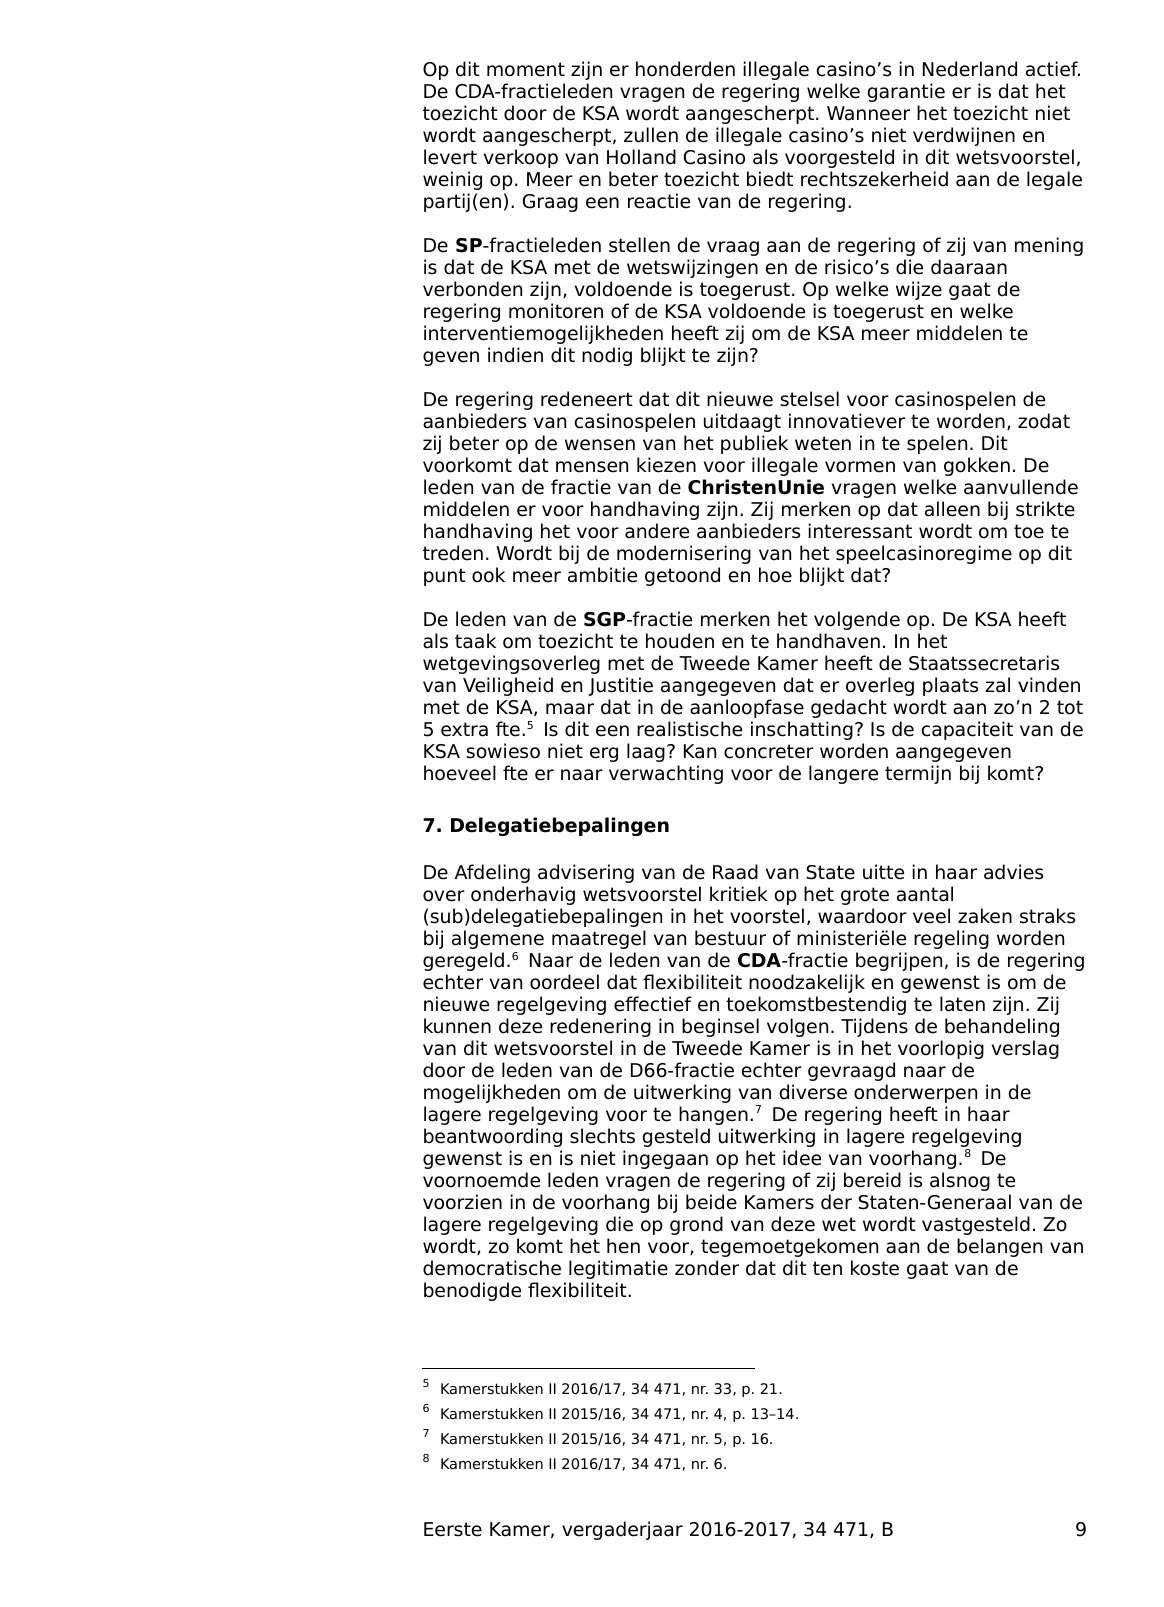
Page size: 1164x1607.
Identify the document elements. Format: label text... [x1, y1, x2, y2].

text Kamerstukken II 2015/16, 34 471, nr. 4, p. 13–14. [422, 1402, 1087, 1424]
text Kamerstukken II 2016/17, 34 471, nr. 6. [422, 1452, 1087, 1474]
text De regering redeneert dat dit nieuwe stelsel voor casinospelen de aanbieders van casinospelen uitdaagt innovatiever te worden, zodat zij beter op de wensen van het publiek weten in te spelen. Dit voorkomt dat mensen kiezen voor illegale vormen van gokken. De leden van de fractie van de ChristenUnie vragen welke aanvullende middelen er voor handhaving zijn. Zij merken op dat alleen bij strikte handhaving het voor andere aanbieders interessant wordt om toe te treden. Wordt bij de modernisering van het speelcasinoregime op dit punt ook meer ambitie getoond en hoe blijkt dat? [422, 389, 1087, 587]
text De Afdeling advisering van de Raad van State uitte in haar advies over onderhavig wetsvoorstel kritiek op het grote aantal (sub)delegatiebepalingen in het voorstel, waardoor veel zaken straks bij algemene maatregel van bestuur of ministeriële regeling worden geregeld. Naar de leden van de CDA-fractie begrijpen, is de regering echter van oordeel dat flexibiliteit noodzakelijk en gewenst is om de nieuwe regelgeving effectief en toekomstbestendig te laten zijn. Zij kunnen deze redenering in beginsel volgen. Tijdens de behandeling van dit wetsvoorstel in de Tweede Kamer is in het voorlopig verslag door de leden van de D66-fractie echter gevraagd naar de mogelijkheden om de uitwerking van diverse onderwerpen in de lagere regelgeving voor te hangen. De regering heeft in haar beantwoording slechts gesteld uitwerking in lagere regelgeving gewenst is en is niet ingegaan op het idee van voorhang. De voornoemde leden vragen de regering of zij bereid is alsnog te voorzien in de voorhang bij beide Kamers der Staten-Generaal van de lagere regelgeving die op grond van deze wet wordt vastgesteld. Zo wordt, zo komt het hen voor, tegemoetgekomen aan de belangen van democratische legitimatie zonder dat dit ten koste gaat van de benodigde flexibiliteit. [422, 862, 1087, 1302]
text Kamerstukken II 2016/17, 34 471, nr. 33, p. 21. [422, 1377, 1087, 1399]
text Op dit moment zijn er honderden illegale casino’s in Nederland actief. De CDA-fractieleden vragen de regering welke garantie er is dat het toezicht door de KSA wordt aangescherpt. Wanneer het toezicht niet wordt aangescherpt, zullen de illegale casino’s niet verdwijnen en levert verkoop van Holland Casino als voorgesteld in dit wetsvoorstel, weinig op. Meer en beter toezicht biedt rechtszekerheid aan de legale partij(en). Graag een reactie van de regering. [422, 59, 1087, 213]
subtitle 7. Delegatiebepalingen [422, 815, 1087, 837]
text Kamerstukken II 2015/16, 34 471, nr. 5, p. 16. [422, 1427, 1087, 1449]
text De SP-fractieleden stellen de vraag aan de regering of zij van mening is dat de KSA met de wetswijzingen en de risico’s die daaraan verbonden zijn, voldoende is toegerust. Op welke wijze gaat de regering monitoren of de KSA voldoende is toegerust en welke interventiemogelijkheden heeft zij om de KSA meer middelen te geven indien dit nodig blijkt te zijn? [422, 235, 1087, 367]
text De leden van de SGP-fractie merken het volgende op. De KSA heeft als taak om toezicht te houden en te handhaven. In het wetgevingsoverleg met de Tweede Kamer heeft de Staatssecretaris van Veiligheid en Justitie aangegeven dat er overleg plaats zal vinden met de KSA, maar dat in de aanloopfase gedacht wordt aan zo’n 2 tot 5 extra fte. Is dit een realistische inschatting? Is de capaciteit van de KSA sowieso niet erg laag? Kan concreter worden aangegeven hoeveel fte er naar verwachting voor de langere termijn bij komt? [422, 609, 1087, 785]
